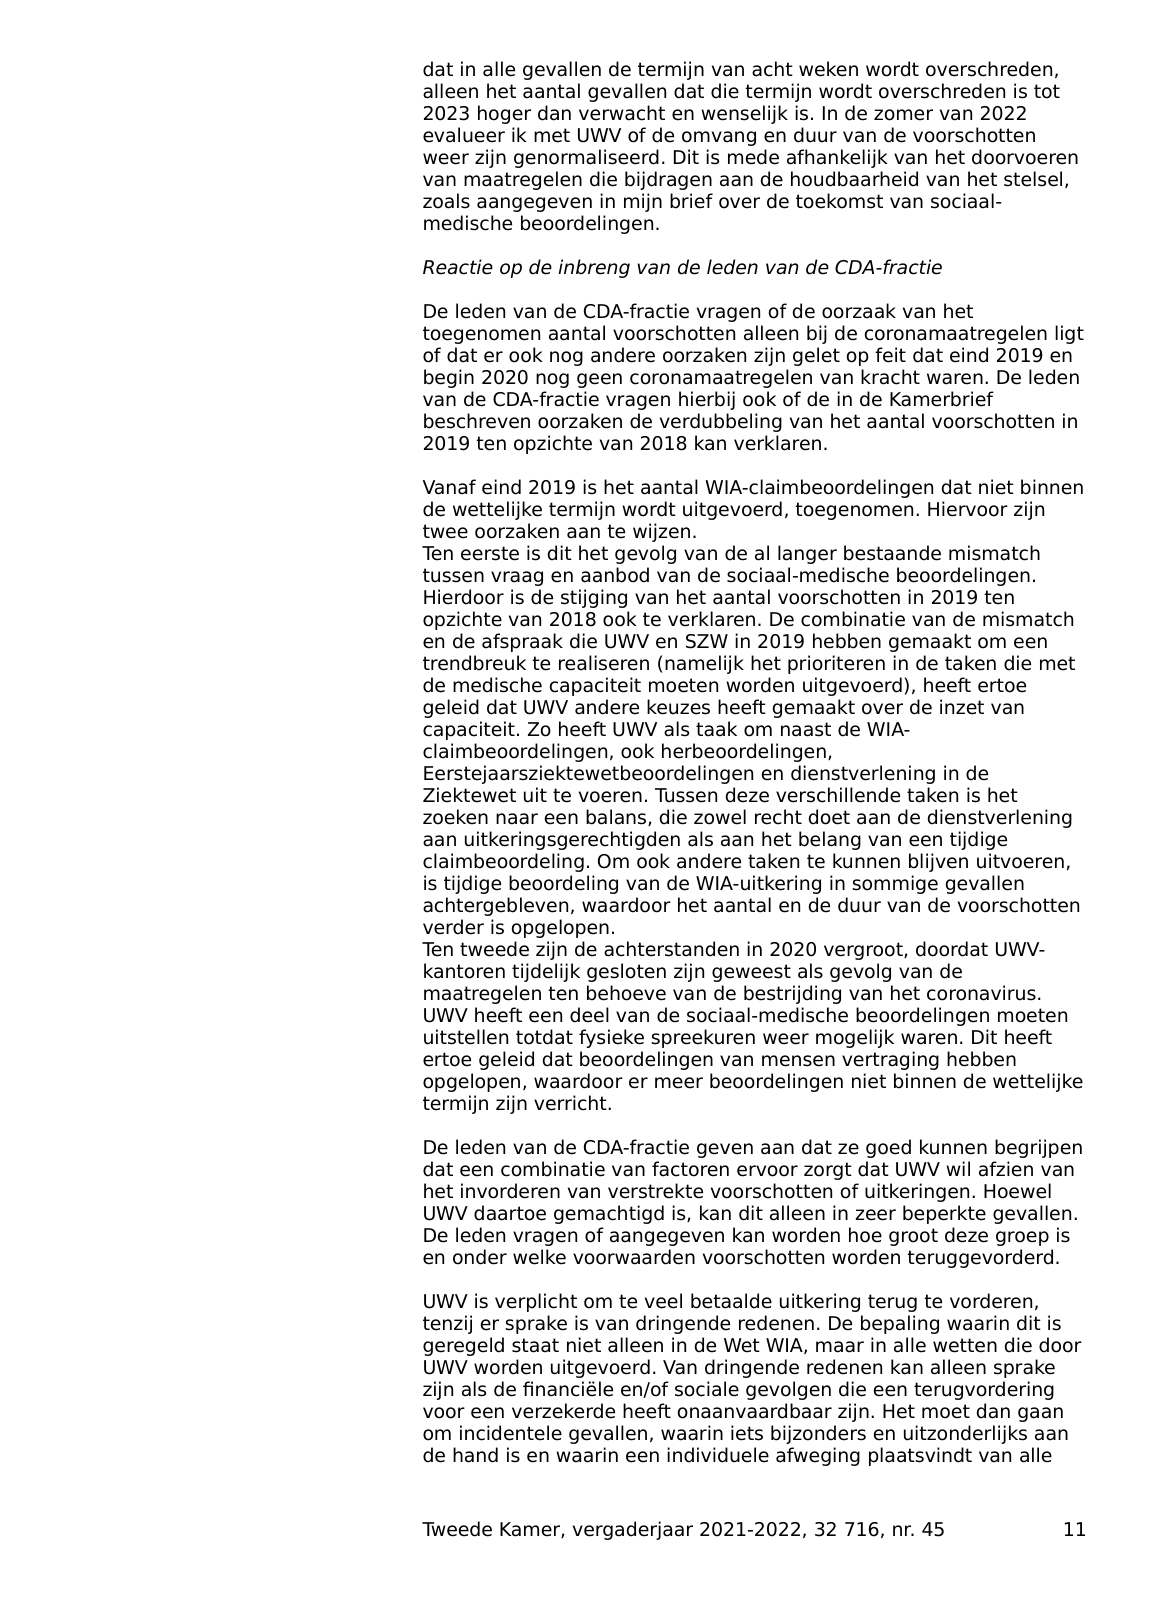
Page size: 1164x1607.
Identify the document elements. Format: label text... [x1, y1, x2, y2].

text De leden van de CDA-fractie geven aan dat ze goed kunnen begrijpen dat een combinatie van factoren ervoor zorgt dat UWV wil afzien van het invorderen van verstrekte voorschotten of uitkeringen. Hoewel UWV daartoe gemachtigd is, kan dit alleen in zeer beperkte gevallen. De leden vragen of aangegeven kan worden hoe groot deze groep is en onder welke voorwaarden voorschotten worden teruggevorderd. [422, 1137, 1087, 1269]
text De leden van de CDA-fractie vragen of de oorzaak van het toegenomen aantal voorschotten alleen bij de coronamaatregelen ligt of dat er ook nog andere oorzaken zijn gelet op feit dat eind 2019 en begin 2020 nog geen coronamaatregelen van kracht waren. De leden van de CDA-fractie vragen hierbij ook of de in de Kamerbrief beschreven oorzaken de verdubbeling van het aantal voorschotten in 2019 ten opzichte van 2018 kan verklaren. [422, 301, 1087, 455]
subtitle Reactie op de inbreng van de leden van de CDA-fractie [422, 257, 1087, 279]
text Ten eerste is dit het gevolg van de al langer bestaande mismatch tussen vraag en aanbod van de sociaal-medische beoordelingen. Hierdoor is de stijging van het aantal voorschotten in 2019 ten opzichte van 2018 ook te verklaren. De combinatie van de mismatch en de afspraak die UWV en SZW in 2019 hebben gemaakt om een trendbreuk te realiseren (namelijk het prioriteren in de taken die met de medische capaciteit moeten worden uitgevoerd), heeft ertoe geleid dat UWV andere keuzes heeft gemaakt over de inzet van capaciteit. Zo heeft UWV als taak om naast de WIA-claimbeoordelingen, ook herbeoordelingen, Eerstejaarsziektewetbeoordelingen en dienstverlening in de Ziektewet uit te voeren. Tussen deze verschillende taken is het zoeken naar een balans, die zowel recht doet aan de dienstverlening aan uitkeringsgerechtigden als aan het belang van een tijdige claimbeoordeling. Om ook andere taken te kunnen blijven uitvoeren, is tijdige beoordeling van de WIA-uitkering in sommige gevallen achtergebleven, waardoor het aantal en de duur van de voorschotten verder is opgelopen. [422, 543, 1087, 939]
text Ten tweede zijn de achterstanden in 2020 vergroot, doordat UWV-kantoren tijdelijk gesloten zijn geweest als gevolg van de maatregelen ten behoeve van de bestrijding van het coronavirus. UWV heeft een deel van de sociaal-medische beoordelingen moeten uitstellen totdat fysieke spreekuren weer mogelijk waren. Dit heeft ertoe geleid dat beoordelingen van mensen vertraging hebben opgelopen, waardoor er meer beoordelingen niet binnen de wettelijke termijn zijn verricht. [422, 939, 1087, 1115]
text dat in alle gevallen de termijn van acht weken wordt overschreden, alleen het aantal gevallen dat die termijn wordt overschreden is tot 2023 hoger dan verwacht en wenselijk is. In de zomer van 2022 evalueer ik met UWV of de omvang en duur van de voorschotten weer zijn genormaliseerd. Dit is mede afhankelijk van het doorvoeren van maatregelen die bijdragen aan de houdbaarheid van het stelsel, zoals aangegeven in mijn brief over de toekomst van sociaal-medische beoordelingen. [422, 59, 1087, 235]
text Vanaf eind 2019 is het aantal WIA-claimbeoordelingen dat niet binnen de wettelijke termijn wordt uitgevoerd, toegenomen. Hiervoor zijn twee oorzaken aan te wijzen. [422, 477, 1087, 543]
text UWV is verplicht om te veel betaalde uitkering terug te vorderen, tenzij er sprake is van dringende redenen. De bepaling waarin dit is geregeld staat niet alleen in de Wet WIA, maar in alle wetten die door UWV worden uitgevoerd. Van dringende redenen kan alleen sprake zijn als de financiële en/of sociale gevolgen die een terugvordering voor een verzekerde heeft onaanvaardbaar zijn. Het moet dan gaan om incidentele gevallen, waarin iets bijzonders en uitzonderlijks aan de hand is en waarin een individuele afweging plaatsvindt van alle [422, 1291, 1087, 1467]
